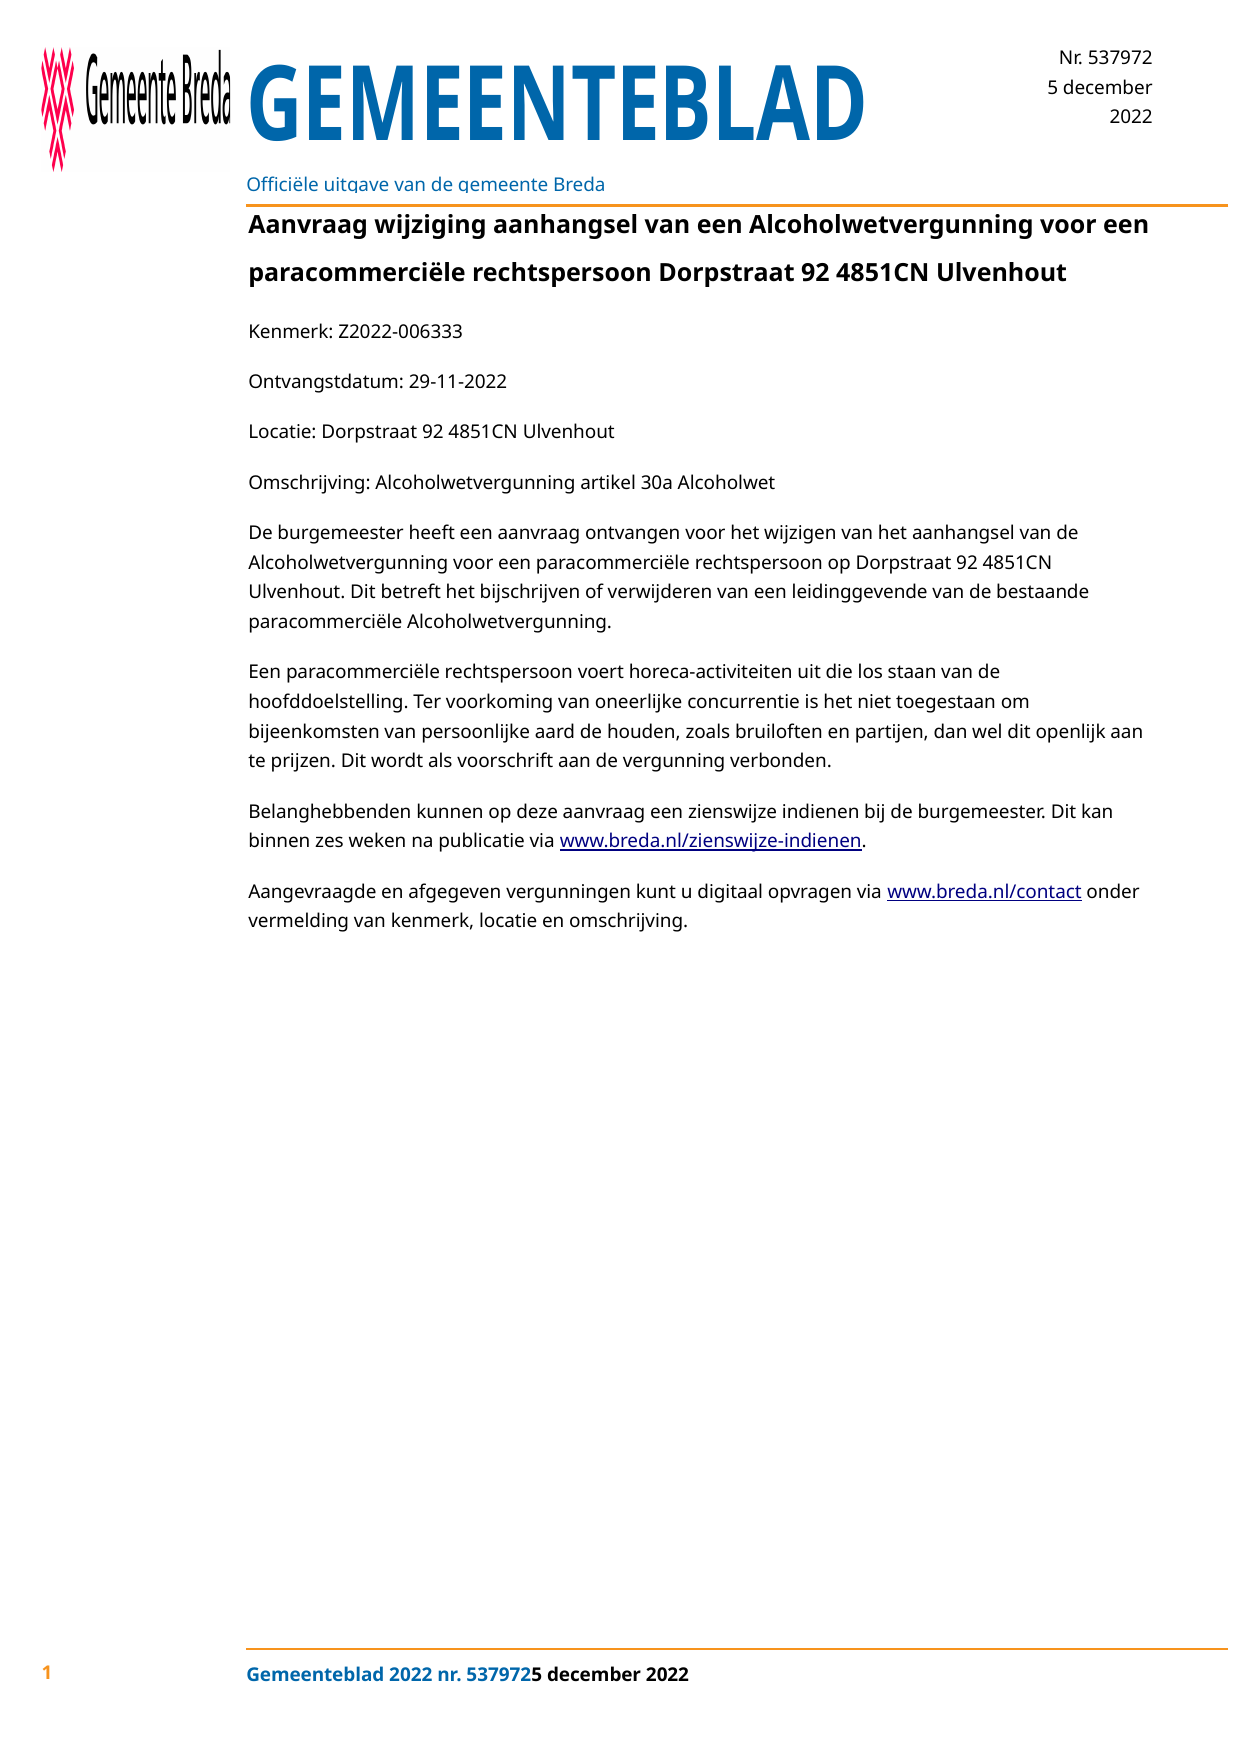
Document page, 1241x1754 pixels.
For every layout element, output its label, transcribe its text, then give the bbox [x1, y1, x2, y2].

text Een paracommerciële rechtspersoon voert horeca-activiteiten uit die los staan van de hoofddoelstelling. Ter voorkoming van oneerlijke concurrentie is het niet toegestaan om bijeenkomsten van persoonlijke aard de houden, zoals bruiloften en partijen, dan wel dit openlijk aan te prijzen. Dit wordt als voorschrift aan de vergunning verbonden. [248, 659, 1152, 773]
text Aangevraagde en afgegeven vergunningen kunt u digitaal opvragen via www.breda.nl/contact onder vermelding van kenmerk, locatie en omschrijving. [248, 878, 1152, 933]
text Omschrijving: Alcoholwetvergunning artikel 30a Alcoholwet [248, 469, 1152, 495]
text Locatie: Dorpstraat 92 4851CN Ulvenhout [248, 419, 1152, 444]
text Kenmerk: Z2022-006333 [248, 318, 1152, 344]
text De burgemeester heeft een aanvraag ontvangen voor het wijzigen van het aanhangsel van de Alcoholwetvergunning voor een paracommerciële rechtspersoon op Dorpstraat 92 4851CN Ulvenhout. Dit betreft het bijschrijven of verwijderen van een leidinggevende van de bestaande paracommerciële Alcoholwetvergunning. [248, 519, 1152, 634]
text Aanvraag wijziging aanhangsel van een Alcoholwetvergunning voor een paracommerciële rechtspersoon Dorpstraat 92 4851CN Ulvenhout [248, 207, 1152, 288]
text Belanghebbenden kunnen op deze aanvraag een zienswijze indienen bij de burgemeester. Dit kan binnen zes weken na publicatie via www.breda.nl/zienswijze-indienen. [248, 798, 1152, 853]
picture [41, 47, 231, 172]
text Ontvangstdatum: 29-11-2022 [248, 368, 1152, 394]
